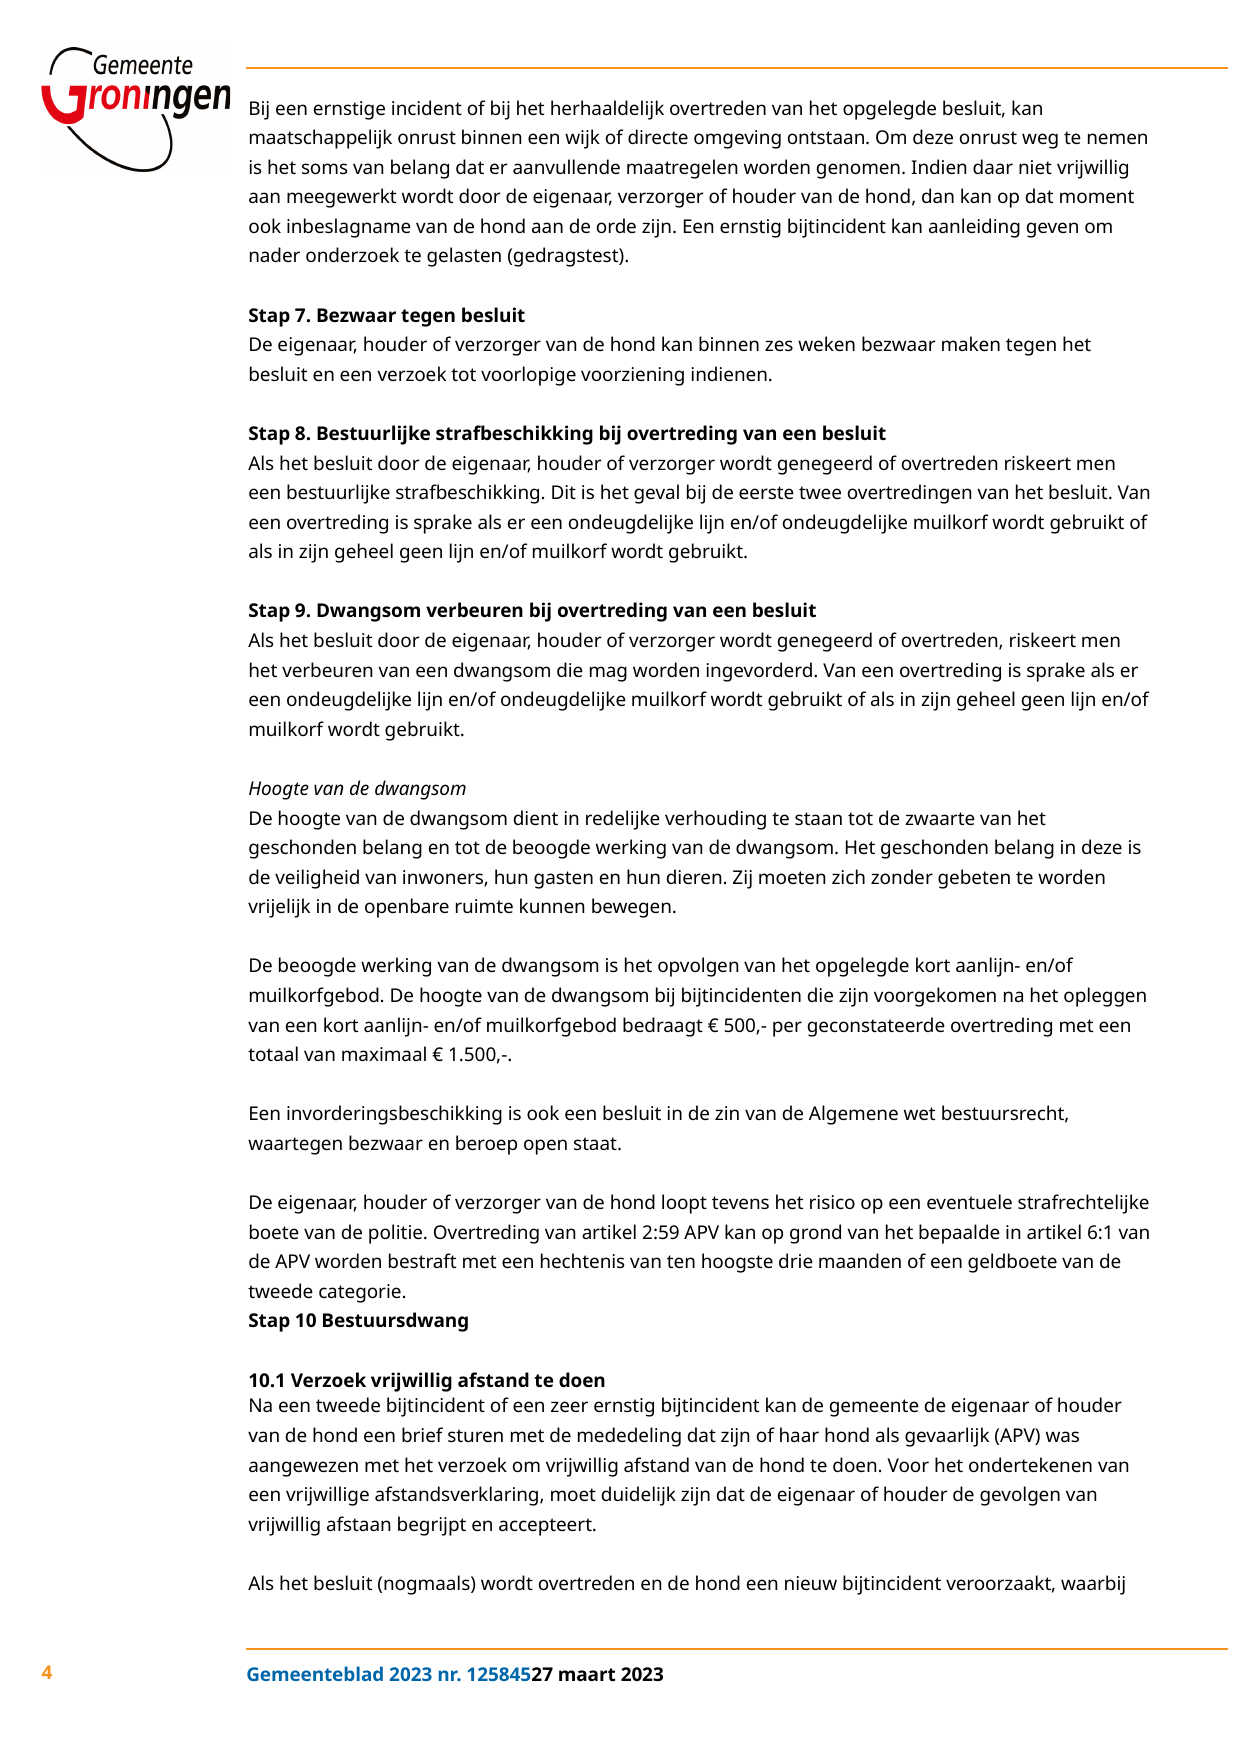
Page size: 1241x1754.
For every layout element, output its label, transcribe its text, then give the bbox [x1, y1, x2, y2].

text Hoogte van de dwangsom [248, 775, 1152, 801]
text Als het besluit door de eigenaar, houder of verzorger wordt genegeerd of overtreden riskeert men een bestuurlijke strafbeschikking. Dit is het geval bij de eerste twee overtredingen van het besluit. Van een overtreding is sprake als er een ondeugdelijke lijn en/of ondeugdelijke muilkorf wordt gebruikt of als in zijn geheel geen lijn en/of muilkorf wordt gebruikt. [248, 450, 1152, 564]
picture [41, 47, 231, 172]
text De hoogte van de dwangsom dient in redelijke verhouding te staan tot de zwaarte van het geschonden belang en tot de beoogde werking van de dwangsom. Het geschonden belang in deze is de veiligheid van inwoners, hun gasten en hun dieren. Zij moeten zich zonder gebeten te worden vrijelijk in de openbare ruimte kunnen bewegen. [248, 805, 1152, 919]
text Als het besluit (nogmaals) wordt overtreden en de hond een nieuw bijtincident veroorzaakt, waarbij [248, 1570, 1152, 1596]
text Na een tweede bijtincident of een zeer ernstig bijtincident kan de gemeente de eigenaar of houder van de hond een brief sturen met de mededeling dat zijn of haar hond als gevaarlijk (APV) was aangewezen met het verzoek om vrijwillig afstand van de hond te doen. Voor het ondertekenen van een vrijwillige afstandsverklaring, moet duidelijk zijn dat de eigenaar of houder de gevolgen van vrijwillig afstaan begrijpt en accepteert. [248, 1393, 1152, 1537]
text Bij een ernstige incident of bij het herhaaldelijk overtreden van het opgelegde besluit, kan maatschappelijk onrust binnen een wijk of directe omgeving ontstaan. Om deze onrust weg te nemen is het soms van belang dat er aanvullende maatregelen worden genomen. Indien daar niet vrijwillig aan meegewerkt wordt door de eigenaar, verzorger of houder van de hond, dan kan op dat moment ook inbeslagname van de hond aan de orde zijn. Een ernstig bijtincident kan aanleiding geven om nader onderzoek te gelasten (gedragstest). [248, 95, 1152, 268]
text Stap 9. Dwangsom verbeuren bij overtreding van een besluit [248, 598, 1152, 623]
text Stap 7. Bezwaar tegen besluit [248, 302, 1152, 328]
text De beoogde werking van de dwangsom is het opvolgen van het opgelegde kort aanlijn- en/of muilkorfgebod. De hoogte van de dwangsom bij bijtincidenten die zijn voorgekomen na het opleggen van een kort aanlijn- en/of muilkorfgebod bedraagt € 500,- per geconstateerde overtreding met een totaal van maximaal € 1.500,-. [248, 953, 1152, 1067]
text De eigenaar, houder of verzorger van de hond kan binnen zes weken bezwaar maken tegen het besluit en een verzoek tot voorlopige voorziening indienen. [248, 331, 1152, 387]
text Een invorderingsbeschikking is ook een besluit in de zin van de Algemene wet bestuursrecht, waartegen bezwaar en beroep open staat. [248, 1101, 1152, 1156]
text De eigenaar, houder of verzorger van de hond loopt tevens het risico op een eventuele strafrechtelijke boete van de politie. Overtreding van artikel 2:59 APV kan op grond van het bepaalde in artikel 6:1 van de APV worden bestraft met een hechtenis van ten hoogste drie maanden of een geldboete van de tweede categorie. [248, 1189, 1152, 1304]
text Stap 10 Bestuursdwang [248, 1308, 1152, 1333]
text Stap 8. Bestuurlijke strafbeschikking bij overtreding van een besluit [248, 420, 1152, 446]
text Als het besluit door de eigenaar, houder of verzorger wordt genegeerd of overtreden, riskeert men het verbeuren van een dwangsom die mag worden ingevorderd. Van een overtreding is sprake als er een ondeugdelijke lijn en/of ondeugdelijke muilkorf wordt gebruikt of als in zijn geheel geen lijn en/of muilkorf wordt gebruikt. [248, 627, 1152, 742]
text 10.1 Verzoek vrijwillig afstand te doen [248, 1367, 1152, 1393]
